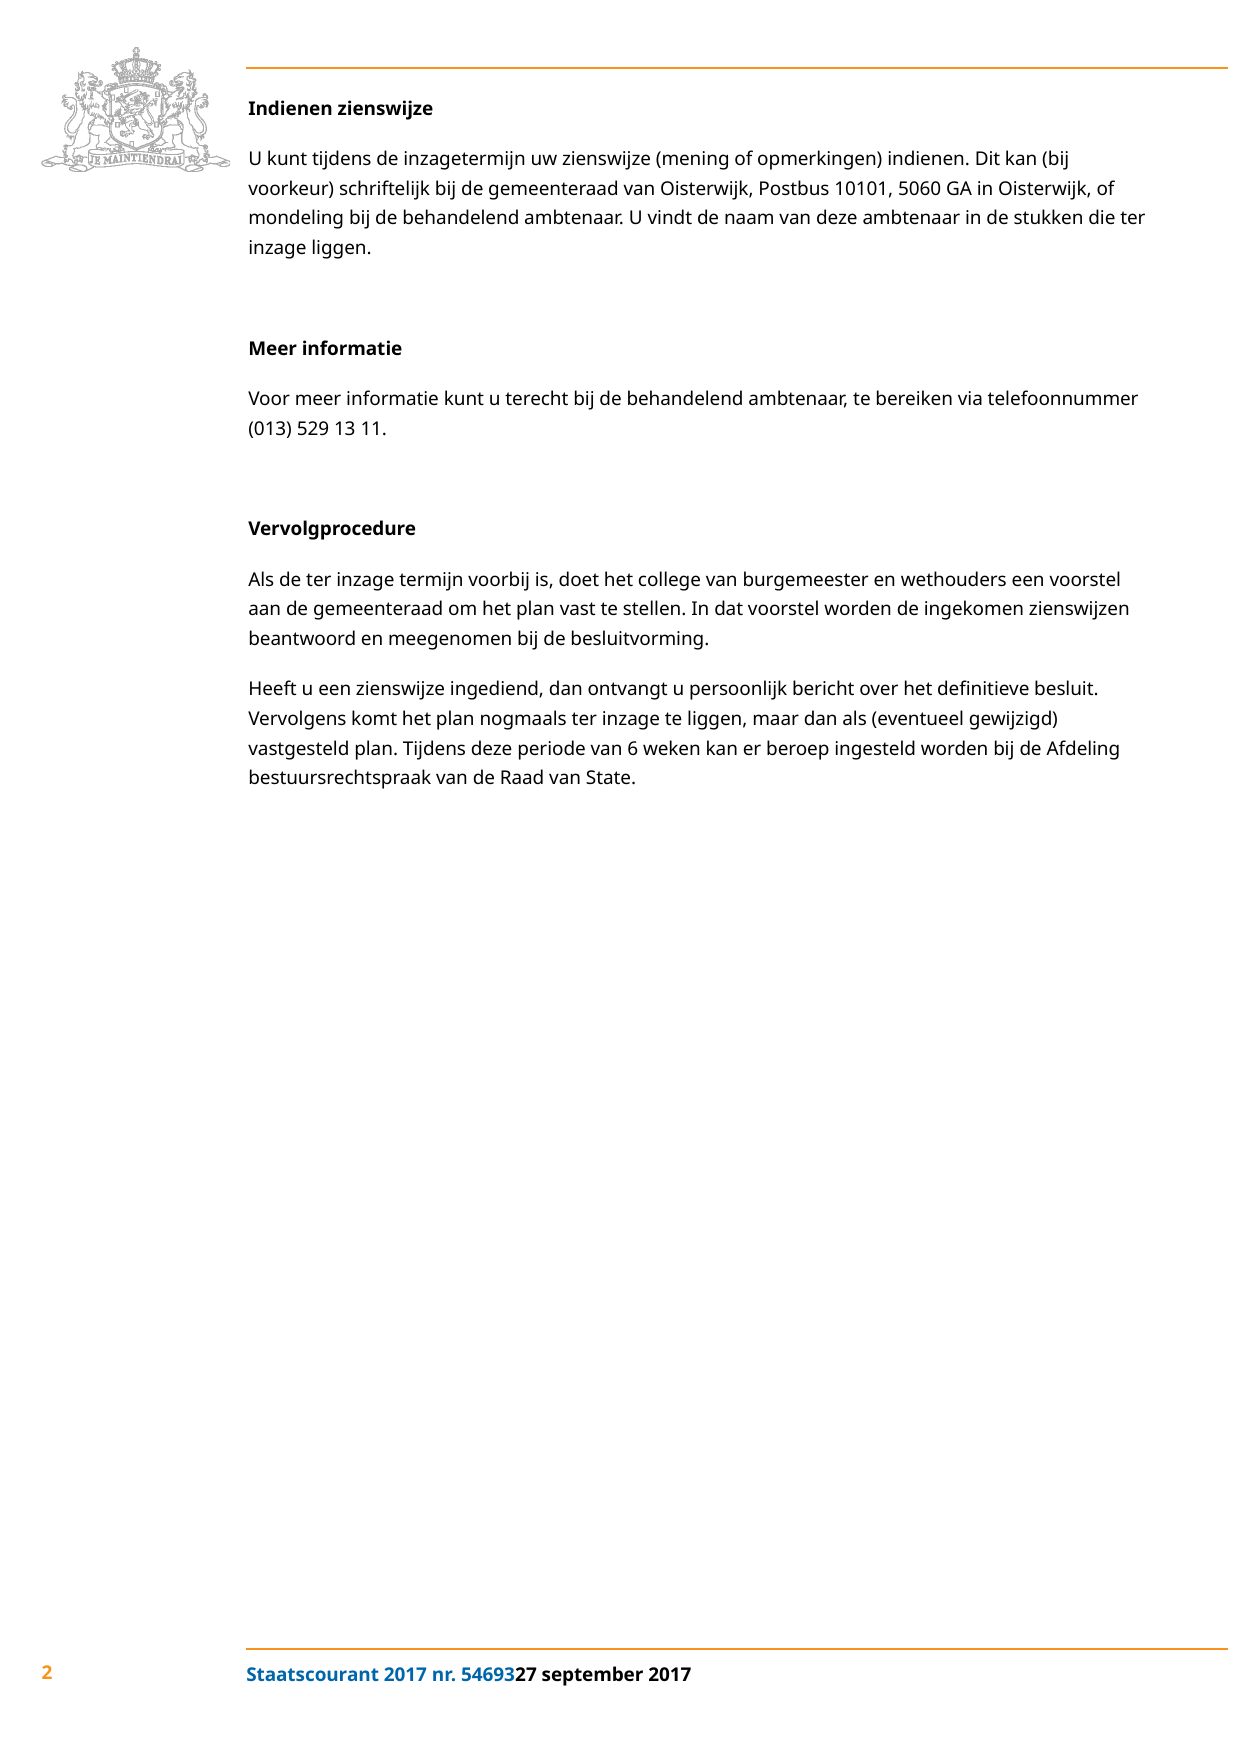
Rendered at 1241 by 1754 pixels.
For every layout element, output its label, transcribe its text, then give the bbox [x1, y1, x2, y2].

text Vervolgprocedure [248, 516, 1152, 541]
text U kunt tijdens de inzagetermijn uw zienswijze (mening of opmerkingen) indienen. Dit kan (bij voorkeur) schriftelijk bij de gemeenteraad van Oisterwijk, Postbus 10101, 5060 GA in Oisterwijk, of mondeling bij de behandelend ambtenaar. U vindt de naam van deze ambtenaar in de stukken die ter inzage liggen. [248, 145, 1152, 260]
text Heeft u een zienswijze ingediend, dan ontvangt u persoonlijk bericht over het definitieve besluit. Vervolgens komt het plan nogmaals ter inzage te liggen, maar dan als (eventueel gewijzigd) vastgesteld plan. Tijdens deze periode van 6 weken kan er beroep ingesteld worden bij de Afdeling bestuursrechtspraak van de Raad van State. [248, 676, 1152, 790]
picture [41, 47, 231, 172]
text Indienen zienswijze [248, 95, 1152, 121]
text Voor meer informatie kunt u terecht bij de behandelend ambtenaar, te bereiken via telefoonnummer (013) 529 13 11. [248, 385, 1152, 441]
text Als de ter inzage termijn voorbij is, doet het college van burgemeester en wethouders een voorstel aan de gemeenteraad om het plan vast te stellen. In dat voorstel worden de ingekomen zienswijzen beantwoord en meegenomen bij de besluitvorming. [248, 566, 1152, 651]
text Meer informatie [248, 335, 1152, 361]
